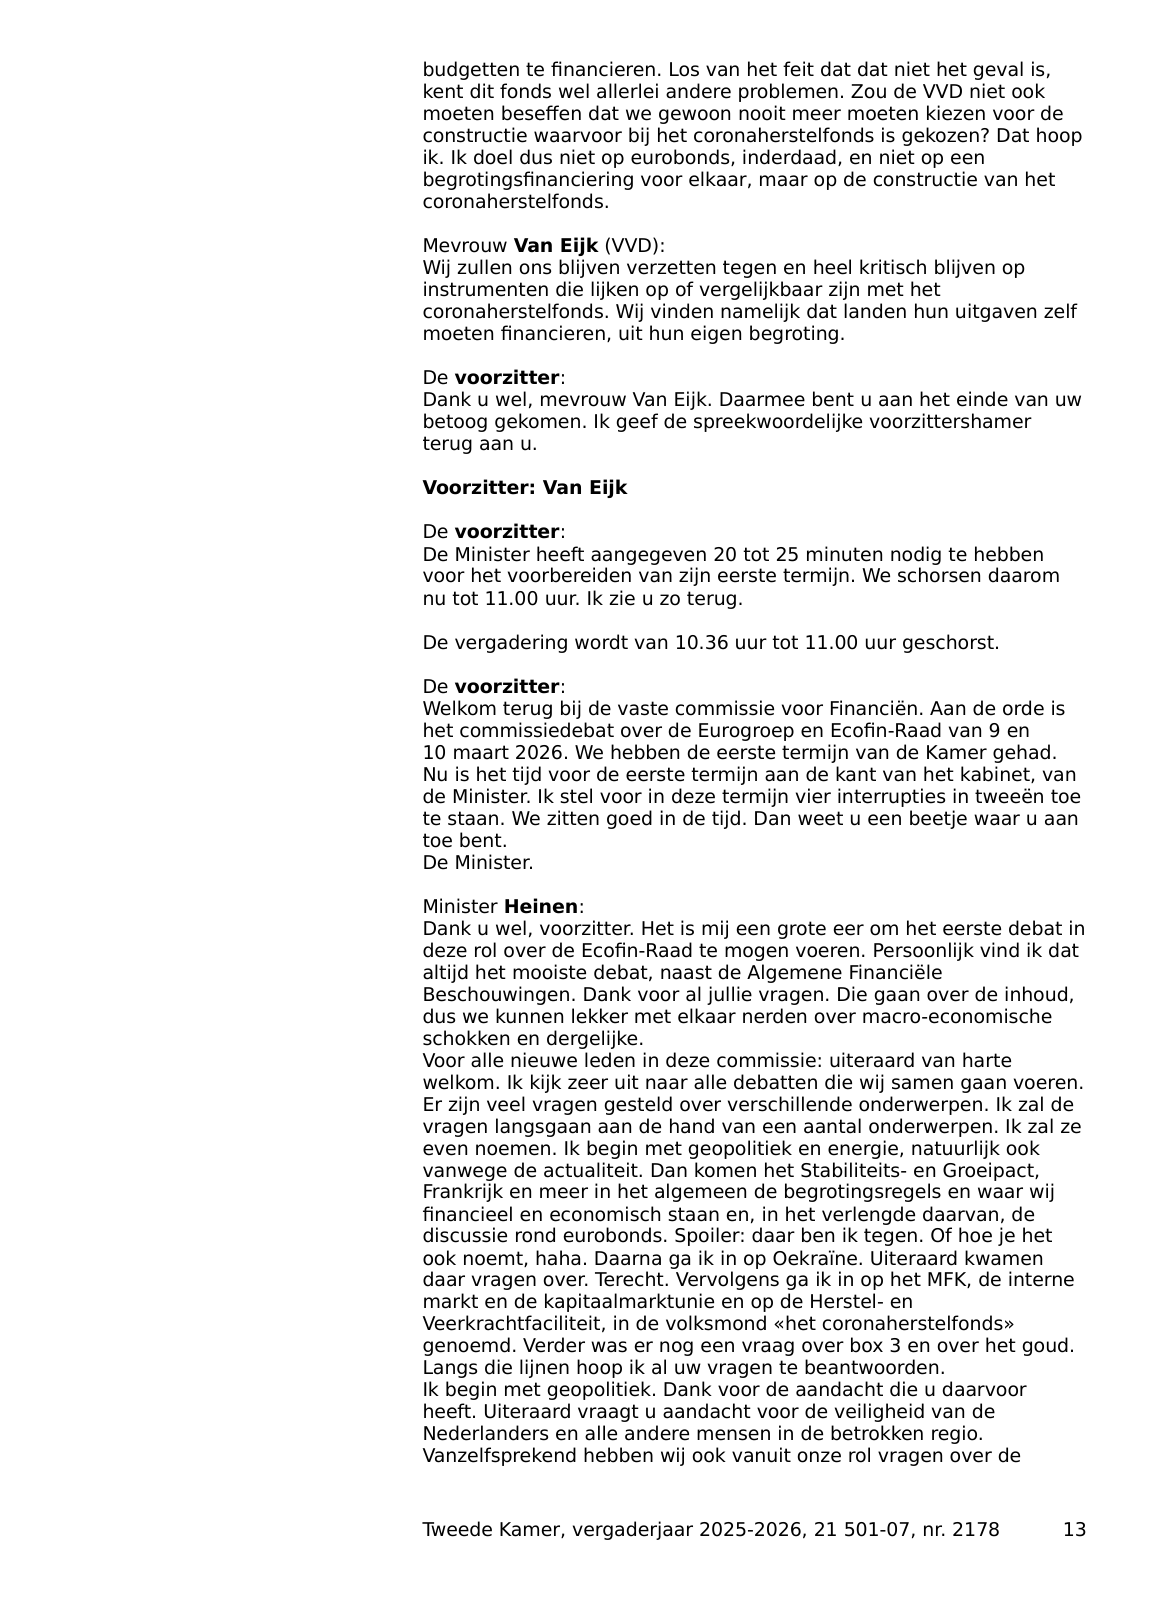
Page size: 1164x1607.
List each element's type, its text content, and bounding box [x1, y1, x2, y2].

text Minister Heinen: [422, 896, 1087, 918]
text De vergadering wordt van 10.36 uur tot 11.00 uur geschorst. [422, 632, 1087, 653]
subtitle Voorzitter: Van Eijk [422, 477, 1087, 499]
text Ik begin met geopolitiek. Dank voor de aandacht die u daarvoor heeft. Uiteraard vraagt u aandacht voor de veiligheid van de Nederlanders en alle andere mensen in de betrokken regio. Vanzelfsprekend hebben wij ook vanuit onze rol vragen over de [422, 1379, 1087, 1467]
text Welkom terug bij de vaste commissie voor Financiën. Aan de orde is het commissiedebat over de Eurogroep en Ecofin-Raad van 9 en 10 maart 2026. We hebben de eerste termijn van de Kamer gehad. Nu is het tijd voor de eerste termijn aan de kant van het kabinet, van de Minister. Ik stel voor in deze termijn vier interrupties in tweeën toe te staan. We zitten goed in de tijd. Dan weet u een beetje waar u aan toe bent. [422, 698, 1087, 852]
text De voorzitter: [422, 367, 1087, 389]
text Wij zullen ons blijven verzetten tegen en heel kritisch blijven op instrumenten die lijken op of vergelijkbaar zijn met het coronaherstelfonds. Wij vinden namelijk dat landen hun uitgaven zelf moeten financieren, uit hun eigen begroting. [422, 257, 1087, 345]
text De Minister heeft aangegeven 20 tot 25 minuten nodig te hebben voor het voorbereiden van zijn eerste termijn. We schorsen daarom nu tot 11.00 uur. Ik zie u zo terug. [422, 543, 1087, 609]
text De voorzitter: [422, 676, 1087, 698]
text Er zijn veel vragen gesteld over verschillende onderwerpen. Ik zal de vragen langsgaan aan de hand van een aantal onderwerpen. Ik zal ze even noemen. Ik begin met geopolitiek en energie, natuurlijk ook vanwege de actualiteit. Dan komen het Stabiliteits- en Groeipact, Frankrijk en meer in het algemeen de begrotingsregels en waar wij financieel en economisch staan en, in het verlengde daarvan, de discussie rond eurobonds. Spoiler: daar ben ik tegen. Of hoe je het ook noemt, haha. Daarna ga ik in op Oekraïne. Uiteraard kwamen daar vragen over. Terecht. Vervolgens ga ik in op het MFK, de interne markt en de kapitaalmarktunie en op de Herstel- en Veerkrachtfaciliteit, in de volksmond «het coronaherstelfonds» genoemd. Verder was er nog een vraag over box 3 en over het goud. Langs die lijnen hoop ik al uw vragen te beantwoorden. [422, 1093, 1087, 1379]
text De Minister. [422, 852, 1087, 873]
text budgetten te financieren. Los van het feit dat dat niet het geval is, kent dit fonds wel allerlei andere problemen. Zou de VVD niet ook moeten beseffen dat we gewoon nooit meer moeten kiezen voor de constructie waarvoor bij het coronaherstelfonds is gekozen? Dat hoop ik. Ik doel dus niet op eurobonds, inderdaad, en niet op een begrotingsfinanciering voor elkaar, maar op de constructie van het coronaherstelfonds. [422, 59, 1087, 213]
text Dank u wel, mevrouw Van Eijk. Daarmee bent u aan het einde van uw betoog gekomen. Ik geef de spreekwoordelijke voorzittershamer terug aan u. [422, 389, 1087, 455]
text Mevrouw Van Eijk (VVD): [422, 235, 1087, 257]
text Dank u wel, voorzitter. Het is mij een grote eer om het eerste debat in deze rol over de Ecofin-Raad te mogen voeren. Persoonlijk vind ik dat altijd het mooiste debat, naast de Algemene Financiële Beschouwingen. Dank voor al jullie vragen. Die gaan over de inhoud, dus we kunnen lekker met elkaar nerden over macro-economische schokken en dergelijke. [422, 918, 1087, 1049]
text De voorzitter: [422, 521, 1087, 543]
text Voor alle nieuwe leden in deze commissie: uiteraard van harte welkom. Ik kijk zeer uit naar alle debatten die wij samen gaan voeren. [422, 1049, 1087, 1093]
